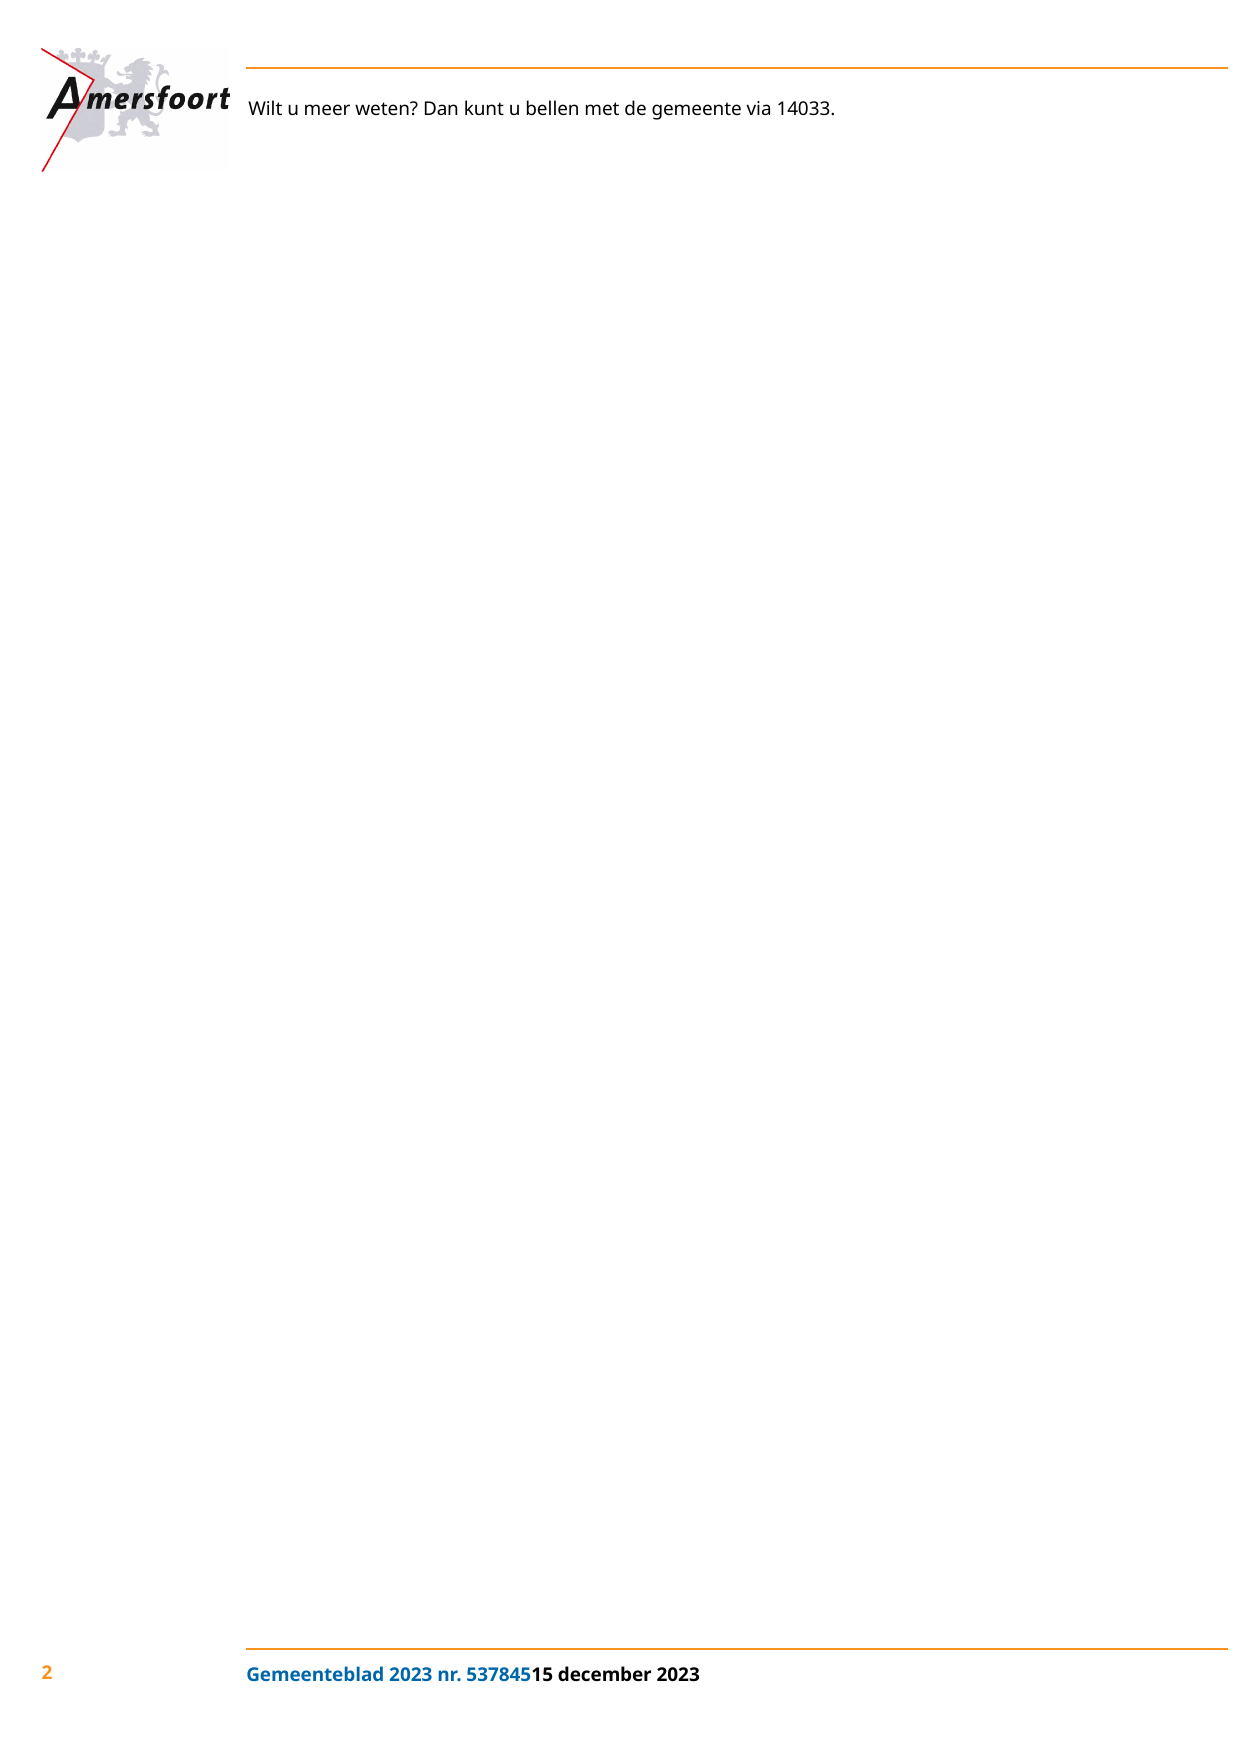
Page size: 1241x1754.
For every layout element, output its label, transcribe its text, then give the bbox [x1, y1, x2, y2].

picture [41, 47, 231, 172]
text Wilt u meer weten? Dan kunt u bellen met de gemeente via 14033. [248, 95, 1152, 121]
